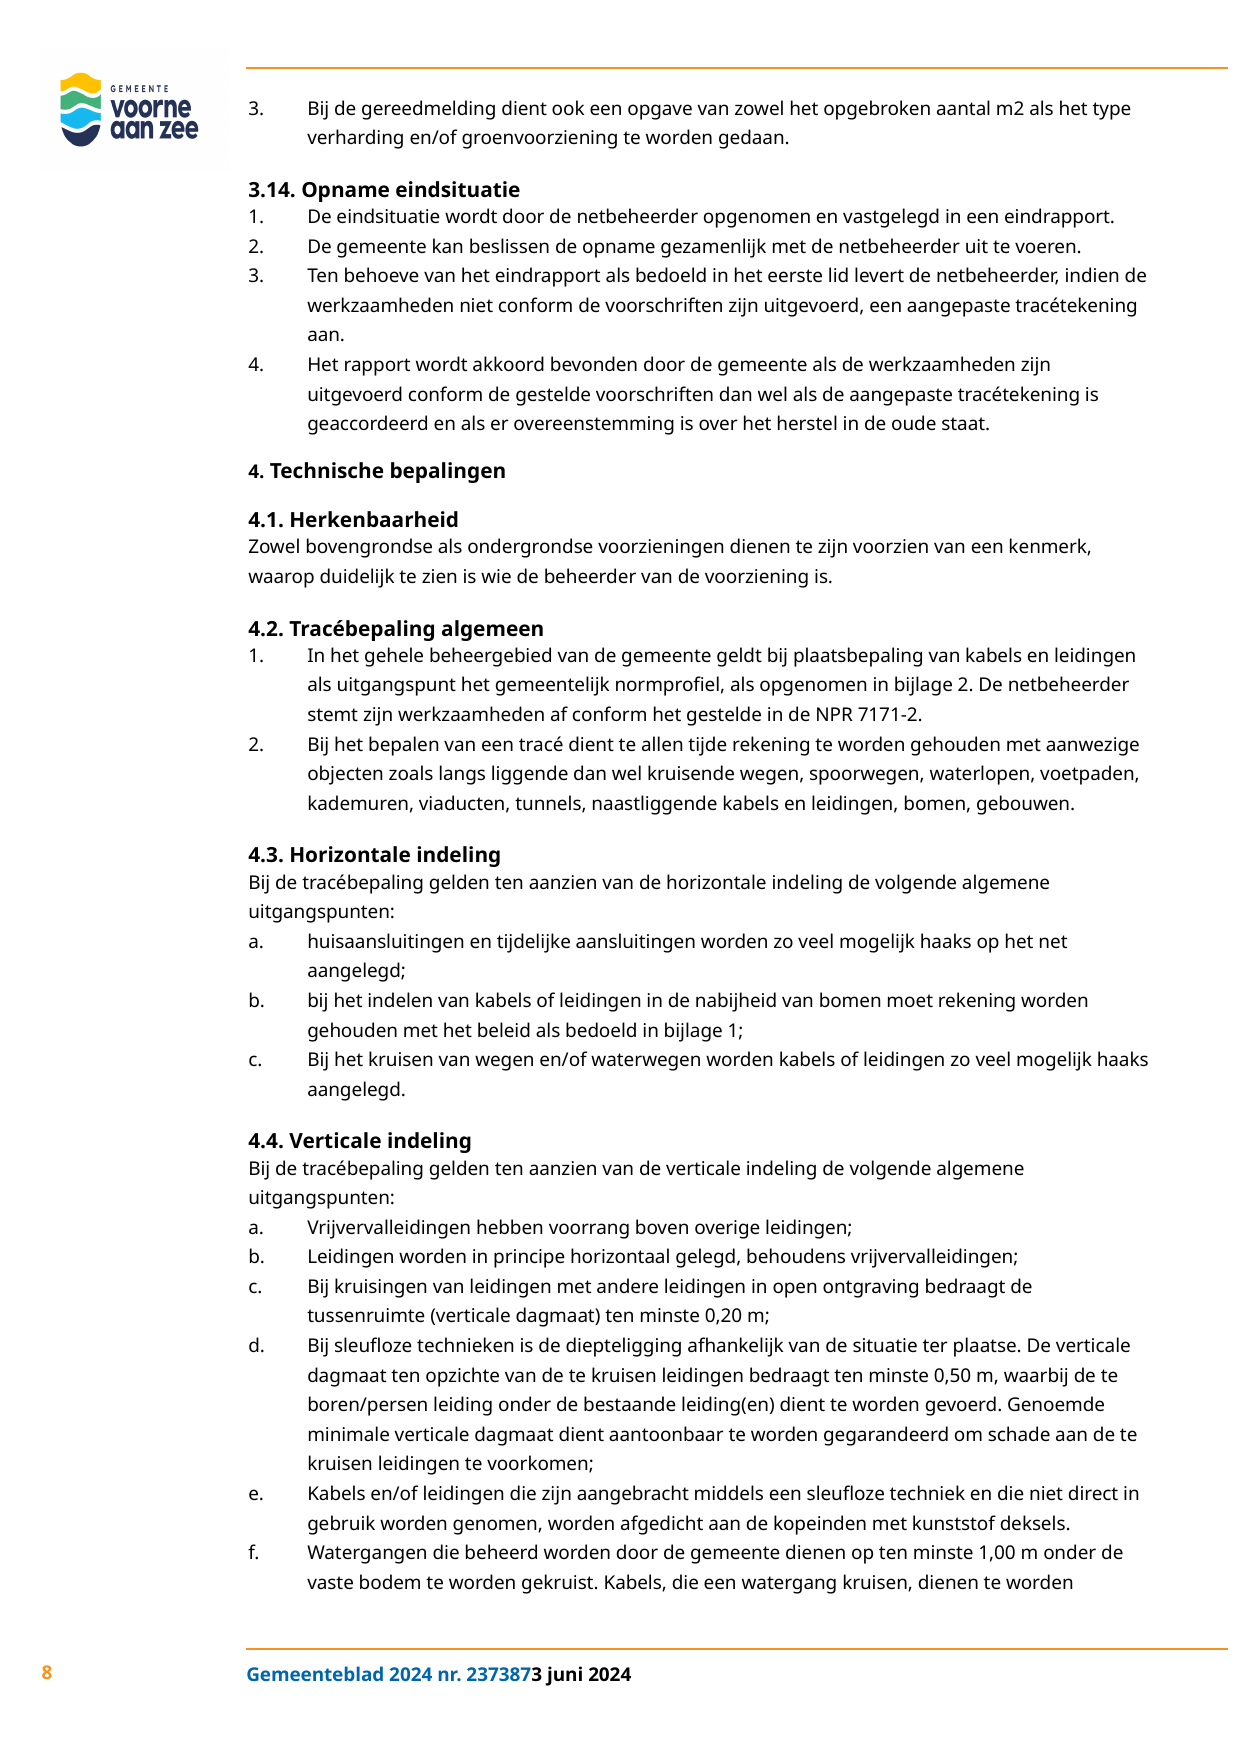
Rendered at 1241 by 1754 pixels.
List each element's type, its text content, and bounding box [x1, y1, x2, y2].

text 4.1. Herkenbaarheid [248, 505, 1152, 534]
list In het gehele beheergebied van de gemeente geldt bij plaatsbepaling van kabels en leidingen als uitgangspunt het gemeentelijk normprofiel, als opgenomen in bijlage 2. De netbeheerder stemt zijn werkzaamheden af conform het gestelde in de NPR 7171-2. [248, 642, 1152, 727]
list Bij de gereedmelding dient ook een opgave van zowel het opgebroken aantal m2 als het type verharding en/of groenvoorziening te worden gedaan. [248, 95, 1152, 150]
list Kabels en/of leidingen die zijn aangebracht middels een sleufloze techniek en die niet direct in gebruik worden genomen, worden afgedicht aan de kopeinden met kunststof deksels. [248, 1480, 1152, 1536]
list Bij kruisingen van leidingen met andere leidingen in open ontgraving bedraagt de tussenruimte (verticale dagmaat) ten minste 0,20 m; [248, 1273, 1152, 1328]
list De eindsituatie wordt door de netbeheerder opgenomen en vastgelegd in een eindrapport. [248, 203, 1152, 229]
list Vrijvervalleidingen hebben voorrang boven overige leidingen; [248, 1214, 1152, 1240]
text 4.2. Tracébepaling algemeen [248, 614, 1152, 642]
text Bij de tracébepaling gelden ten aanzien van de verticale indeling de volgende algemene uitgangspunten: [248, 1155, 1152, 1210]
list Het rapport wordt akkoord bevonden door de gemeente als de werkzaamheden zijn uitgevoerd conform de gestelde voorschriften dan wel als de aangepaste tracétekening is geaccordeerd en als er overeenstemming is over het herstel in de oude staat. [248, 351, 1152, 436]
list Watergangen die beheerd worden door de gemeente dienen op ten minste 1,00 m onder de vaste bodem te worden gekruist. Kabels, die een watergang kruisen, dienen te worden [248, 1539, 1152, 1595]
text Bij de tracébepaling gelden ten aanzien van de horizontale indeling de volgende algemene uitgangspunten: [248, 869, 1152, 924]
picture [41, 47, 231, 172]
list Ten behoeve van het eindrapport als bedoeld in het eerste lid levert de netbeheerder, indien de werkzaamheden niet conform de voorschriften zijn uitgevoerd, een aangepaste tracétekening aan. [248, 262, 1152, 347]
text Zowel bovengrondse als ondergrondse voorzieningen dienen te zijn voorzien van een kenmerk, waarop duidelijk te zien is wie de beheerder van de voorziening is. [248, 534, 1152, 589]
list Bij het kruisen van wegen en/of waterwegen worden kabels of leidingen zo veel mogelijk haaks aangelegd. [248, 1046, 1152, 1102]
text 4.3. Horizontale indeling [248, 840, 1152, 869]
text 3.14. Opname eindsituatie [248, 175, 1152, 203]
list huisaansluitingen en tijdelijke aansluitingen worden zo veel mogelijk haaks op het net aangelegd; [248, 928, 1152, 983]
text 4.4. Verticale indeling [248, 1126, 1152, 1155]
list Leidingen worden in principe horizontaal gelegd, behoudens vrijvervalleidingen; [248, 1243, 1152, 1269]
list De gemeente kan beslissen de opname gezamenlijk met de netbeheerder uit te voeren. [248, 233, 1152, 258]
list Bij het bepalen van een tracé dient te allen tijde rekening te worden gehouden met aanwezige objecten zoals langs liggende dan wel kruisende wegen, spoorwegen, waterlopen, voetpaden, kademuren, viaducten, tunnels, naastliggende kabels en leidingen, bomen, gebouwen. [248, 731, 1152, 816]
text 4. Technische bepalingen [248, 456, 1152, 484]
list bij het indelen van kabels of leidingen in de nabijheid van bomen moet rekening worden gehouden met het beleid als bedoeld in bijlage 1; [248, 987, 1152, 1042]
list Bij sleufloze technieken is de diepteligging afhankelijk van de situatie ter plaatse. De verticale dagmaat ten opzichte van de te kruisen leidingen bedraagt ten minste 0,50 m, waarbij de te boren/persen leiding onder de bestaande leiding(en) dient te worden gevoerd. Genoemde minimale verticale dagmaat dient aantoonbaar te worden gegarandeerd om schade aan de te kruisen leidingen te voorkomen; [248, 1332, 1152, 1476]
